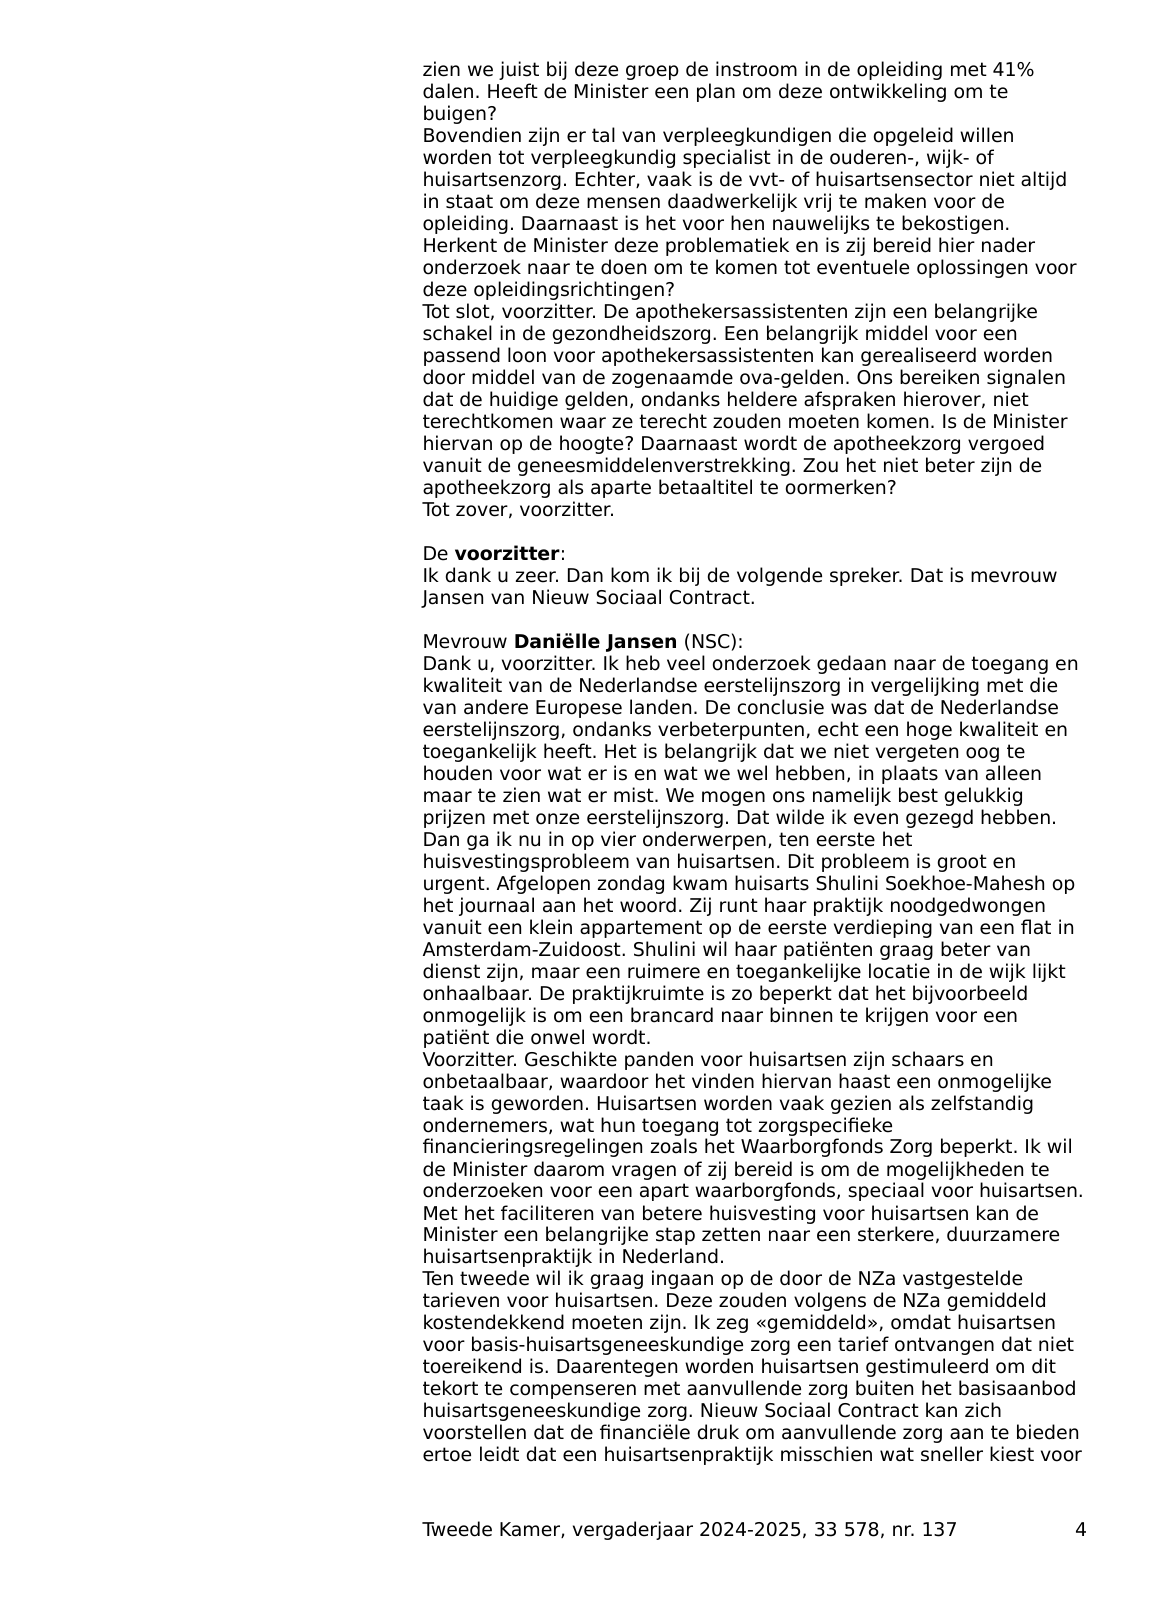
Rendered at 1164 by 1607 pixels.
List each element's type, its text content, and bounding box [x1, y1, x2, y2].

text Ten tweede wil ik graag ingaan op de door de NZa vastgestelde tarieven voor huisartsen. Deze zouden volgens de NZa gemiddeld kostendekkend moeten zijn. Ik zeg «gemiddeld», omdat huisartsen voor basis-huisartsgeneeskundige zorg een tarief ontvangen dat niet toereikend is. Daarentegen worden huisartsen gestimuleerd om dit tekort te compenseren met aanvullende zorg buiten het basisaanbod huisartsgeneeskundige zorg. Nieuw Sociaal Contract kan zich voorstellen dat de financiële druk om aanvullende zorg aan te bieden ertoe leidt dat een huisartsenpraktijk misschien wat sneller kiest voor [422, 1268, 1087, 1466]
text Voorzitter. Geschikte panden voor huisartsen zijn schaars en onbetaalbaar, waardoor het vinden hiervan haast een onmogelijke taak is geworden. Huisartsen worden vaak gezien als zelfstandig ondernemers, wat hun toegang tot zorgspecifieke financieringsregelingen zoals het Waarborgfonds Zorg beperkt. Ik wil de Minister daarom vragen of zij bereid is om de mogelijkheden te onderzoeken voor een apart waarborgfonds, speciaal voor huisartsen. Met het faciliteren van betere huisvesting voor huisartsen kan de Minister een belangrijke stap zetten naar een sterkere, duurzamere huisartsenpraktijk in Nederland. [422, 1048, 1087, 1268]
text Bovendien zijn er tal van verpleegkundigen die opgeleid willen worden tot verpleegkundig specialist in de ouderen-, wijk- of huisartsenzorg. Echter, vaak is de vvt- of huisartsensector niet altijd in staat om deze mensen daadwerkelijk vrij te maken voor de opleiding. Daarnaast is het voor hen nauwelijks te bekostigen. Herkent de Minister deze problematiek en is zij bereid hier nader onderzoek naar te doen om te komen tot eventuele oplossingen voor deze opleidingsrichtingen? [422, 125, 1087, 301]
text Ik dank u zeer. Dan kom ik bij de volgende spreker. Dat is mevrouw Jansen van Nieuw Sociaal Contract. [422, 565, 1087, 609]
text Mevrouw Daniëlle Jansen (NSC): [422, 631, 1087, 653]
text De voorzitter: [422, 543, 1087, 565]
text Dank u, voorzitter. Ik heb veel onderzoek gedaan naar de toegang en kwaliteit van de Nederlandse eerstelijnszorg in vergelijking met die van andere Europese landen. De conclusie was dat de Nederlandse eerstelijnszorg, ondanks verbeterpunten, echt een hoge kwaliteit en toegankelijk heeft. Het is belangrijk dat we niet vergeten oog te houden voor wat er is en wat we wel hebben, in plaats van alleen maar te zien wat er mist. We mogen ons namelijk best gelukkig prijzen met onze eerstelijnszorg. Dat wilde ik even gezegd hebben. [422, 653, 1087, 829]
text Tot zover, voorzitter. [422, 499, 1087, 521]
text Dan ga ik nu in op vier onderwerpen, ten eerste het huisvestingsprobleem van huisartsen. Dit probleem is groot en urgent. Afgelopen zondag kwam huisarts Shulini Soekhoe-Mahesh op het journaal aan het woord. Zij runt haar praktijk noodgedwongen vanuit een klein appartement op de eerste verdieping van een flat in Amsterdam-Zuidoost. Shulini wil haar patiënten graag beter van dienst zijn, maar een ruimere en toegankelijke locatie in de wijk lijkt onhaalbaar. De praktijkruimte is zo beperkt dat het bijvoorbeeld onmogelijk is om een brancard naar binnen te krijgen voor een patiënt die onwel wordt. [422, 829, 1087, 1048]
text Tot slot, voorzitter. De apothekersassistenten zijn een belangrijke schakel in de gezondheidszorg. Een belangrijk middel voor een passend loon voor apothekersassistenten kan gerealiseerd worden door middel van de zogenaamde ova-gelden. Ons bereiken signalen dat de huidige gelden, ondanks heldere afspraken hierover, niet terechtkomen waar ze terecht zouden moeten komen. Is de Minister hiervan op de hoogte? Daarnaast wordt de apotheekzorg vergoed vanuit de geneesmiddelenverstrekking. Zou het niet beter zijn de apotheekzorg als aparte betaaltitel te oormerken? [422, 301, 1087, 499]
text zien we juist bij deze groep de instroom in de opleiding met 41% dalen. Heeft de Minister een plan om deze ontwikkeling om te buigen? [422, 59, 1087, 125]
